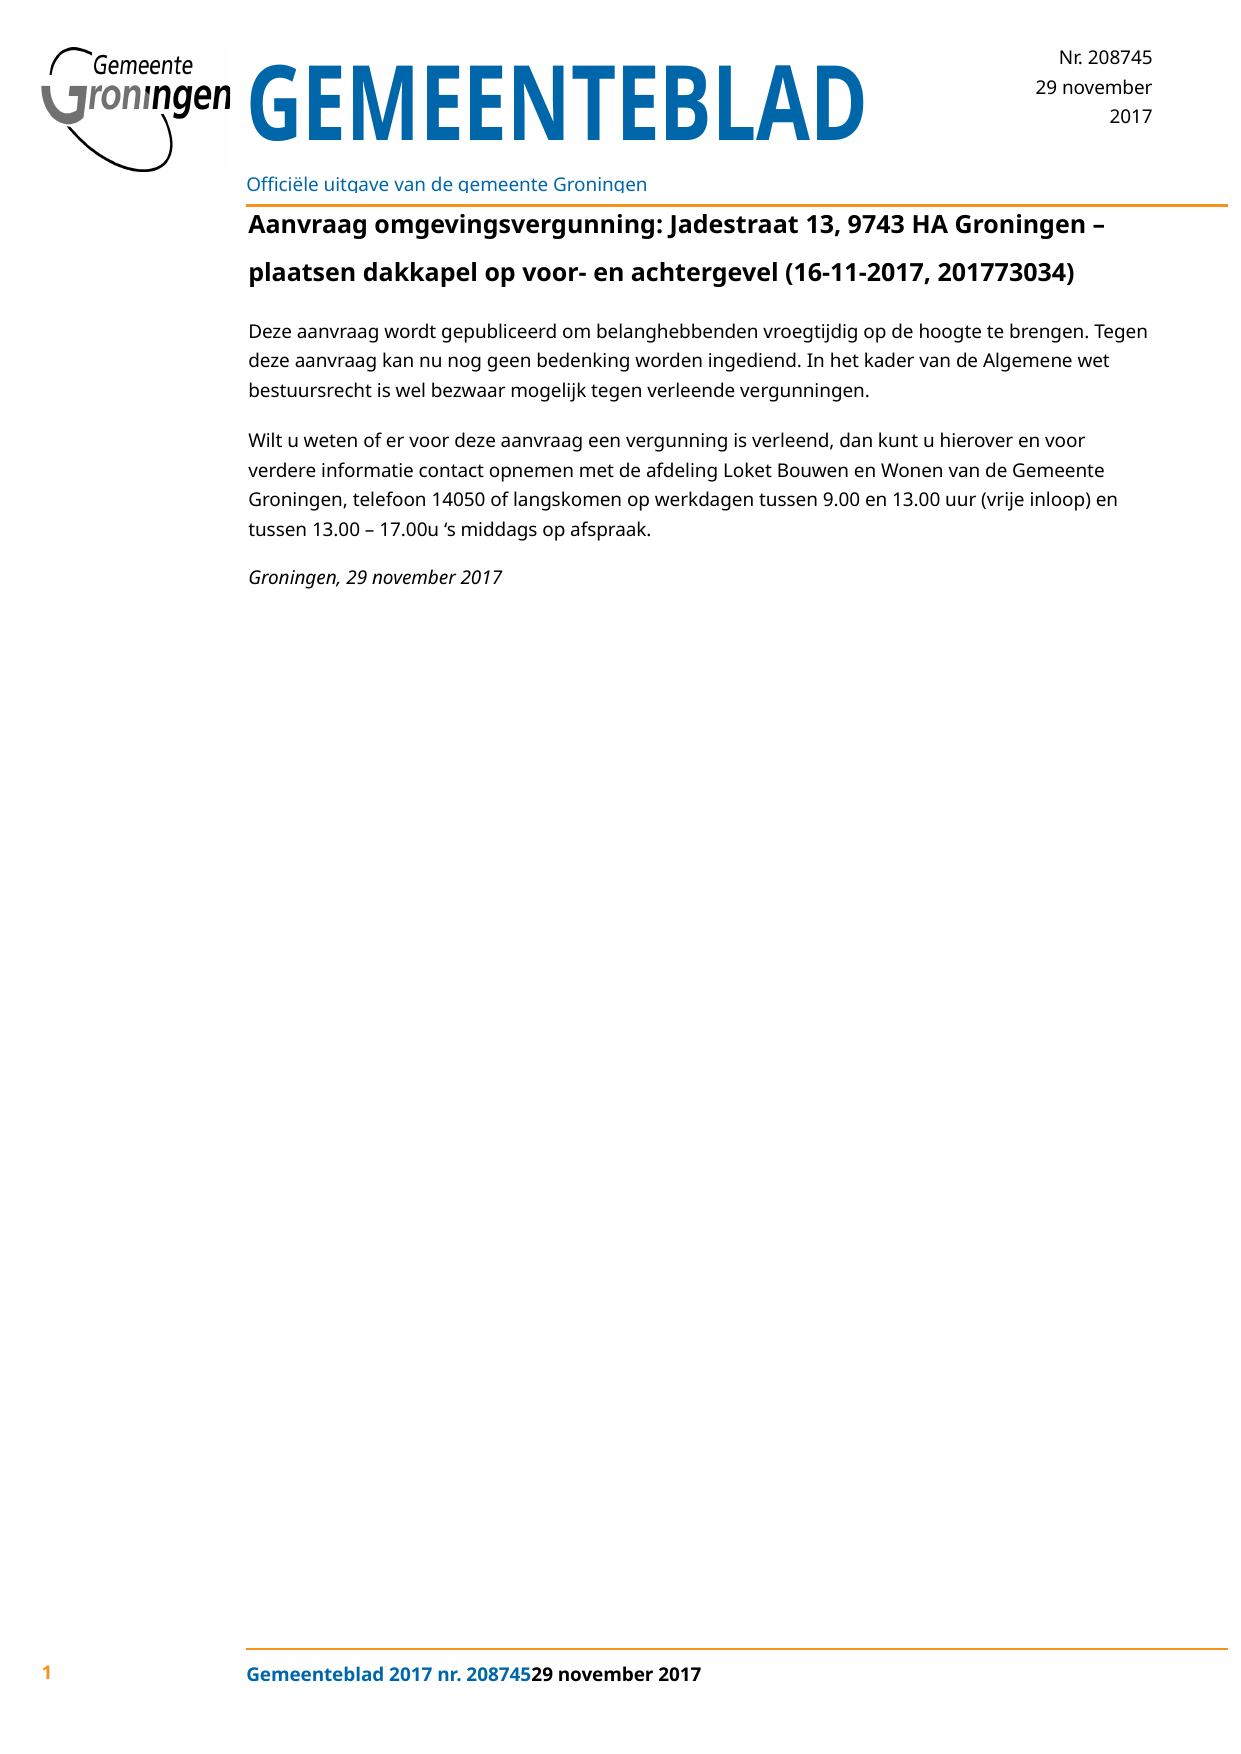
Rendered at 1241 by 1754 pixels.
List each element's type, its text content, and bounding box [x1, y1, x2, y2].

text Aanvraag omgevingsvergunning: Jadestraat 13, 9743 HA Groningen – plaatsen dakkapel op voor- en achtergevel (16-11-2017, 201773034) [248, 207, 1152, 288]
text Groningen, 29 november 2017 [248, 564, 1152, 590]
picture [41, 47, 231, 172]
text Wilt u weten of er voor deze aanvraag een vergunning is verleend, dan kunt u hierover en voor verdere informatie contact opnemen met de afdeling Loket Bouwen en Wonen van de Gemeente Groningen, telefoon 14050 of langskomen op werkdagen tussen 9.00 en 13.00 uur (vrije inloop) en tussen 13.00 – 17.00u ‘s middags op afspraak. [248, 427, 1152, 542]
text Deze aanvraag wordt gepubliceerd om belanghebbenden vroegtijdig op de hoogte te brengen. Tegen deze aanvraag kan nu nog geen bedenking worden ingediend. In het kader van de Algemene wet bestuursrecht is wel bezwaar mogelijk tegen verleende vergunningen. [248, 318, 1152, 403]
